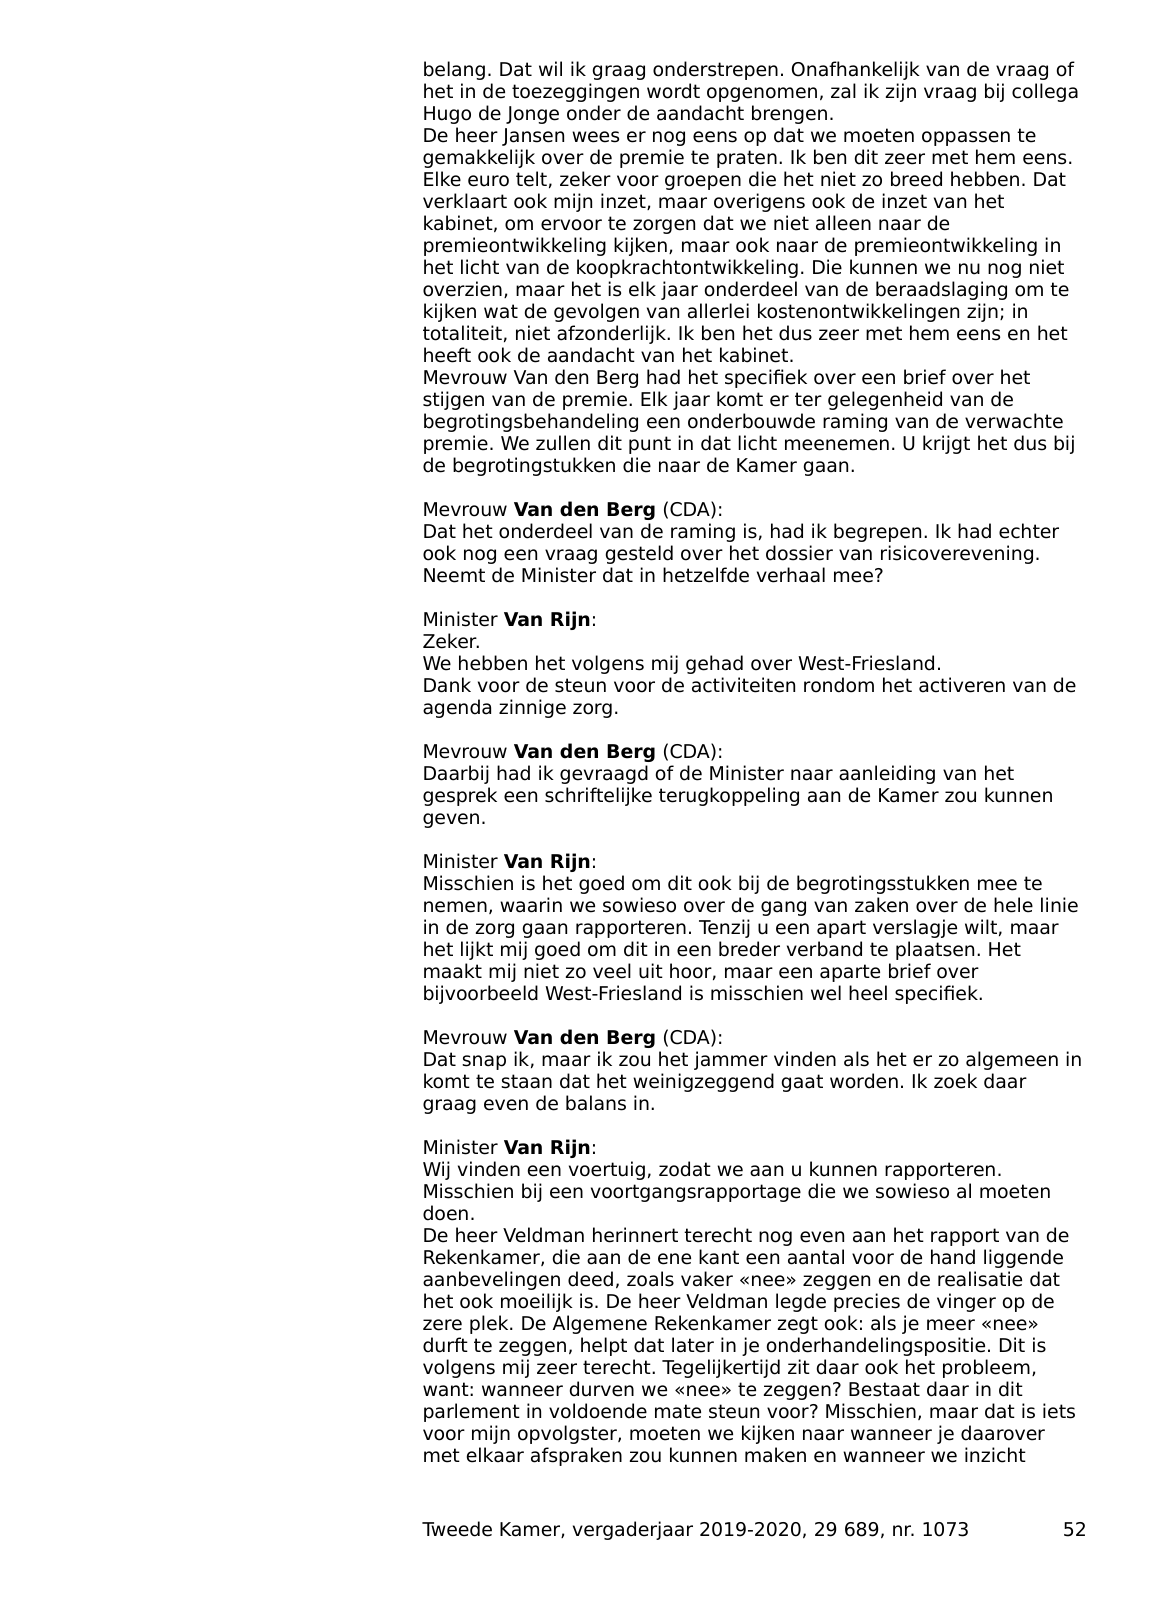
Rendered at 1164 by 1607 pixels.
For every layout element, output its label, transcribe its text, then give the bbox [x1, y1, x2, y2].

text Dat snap ik, maar ik zou het jammer vinden als het er zo algemeen in komt te staan dat het weinigzeggend gaat worden. Ik zoek daar graag even de balans in. [422, 1049, 1087, 1115]
text Daarbij had ik gevraagd of de Minister naar aanleiding van het gesprek een schriftelijke terugkoppeling aan de Kamer zou kunnen geven. [422, 763, 1087, 829]
text Mevrouw Van den Berg (CDA): [422, 499, 1087, 521]
text De heer Jansen wees er nog eens op dat we moeten oppassen te gemakkelijk over de premie te praten. Ik ben dit zeer met hem eens. Elke euro telt, zeker voor groepen die het niet zo breed hebben. Dat verklaart ook mijn inzet, maar overigens ook de inzet van het kabinet, om ervoor te zorgen dat we niet alleen naar de premieontwikkeling kijken, maar ook naar de premieontwikkeling in het licht van de koopkrachtontwikkeling. Die kunnen we nu nog niet overzien, maar het is elk jaar onderdeel van de beraadslaging om te kijken wat de gevolgen van allerlei kostenontwikkelingen zijn; in totaliteit, niet afzonderlijk. Ik ben het dus zeer met hem eens en het heeft ook de aandacht van het kabinet. [422, 125, 1087, 367]
text Dank voor de steun voor de activiteiten rondom het activeren van de agenda zinnige zorg. [422, 675, 1087, 719]
text Minister Van Rijn: [422, 1137, 1087, 1159]
text Mevrouw Van den Berg (CDA): [422, 1027, 1087, 1049]
text De heer Veldman herinnert terecht nog even aan het rapport van de Rekenkamer, die aan de ene kant een aantal voor de hand liggende aanbevelingen deed, zoals vaker «nee» zeggen en de realisatie dat het ook moeilijk is. De heer Veldman legde precies de vinger op de zere plek. De Algemene Rekenkamer zegt ook: als je meer «nee» durft te zeggen, helpt dat later in je onderhandelingspositie. Dit is volgens mij zeer terecht. Tegelijkertijd zit daar ook het probleem, want: wanneer durven we «nee» te zeggen? Bestaat daar in dit parlement in voldoende mate steun voor? Misschien, maar dat is iets voor mijn opvolgster, moeten we kijken naar wanneer je daarover met elkaar afspraken zou kunnen maken en wanneer we inzicht [422, 1225, 1087, 1467]
text belang. Dat wil ik graag onderstrepen. Onafhankelijk van de vraag of het in de toezeggingen wordt opgenomen, zal ik zijn vraag bij collega Hugo de Jonge onder de aandacht brengen. [422, 59, 1087, 125]
text Mevrouw Van den Berg (CDA): [422, 741, 1087, 763]
text Wij vinden een voertuig, zodat we aan u kunnen rapporteren. Misschien bij een voortgangsrapportage die we sowieso al moeten doen. [422, 1159, 1087, 1225]
text We hebben het volgens mij gehad over West-Friesland. [422, 653, 1087, 675]
text Misschien is het goed om dit ook bij de begrotingsstukken mee te nemen, waarin we sowieso over de gang van zaken over de hele linie in de zorg gaan rapporteren. Tenzij u een apart verslagje wilt, maar het lijkt mij goed om dit in een breder verband te plaatsen. Het maakt mij niet zo veel uit hoor, maar een aparte brief over bijvoorbeeld West-Friesland is misschien wel heel specifiek. [422, 873, 1087, 1005]
text Minister Van Rijn: [422, 851, 1087, 873]
text Mevrouw Van den Berg had het specifiek over een brief over het stijgen van de premie. Elk jaar komt er ter gelegenheid van de begrotingsbehandeling een onderbouwde raming van de verwachte premie. We zullen dit punt in dat licht meenemen. U krijgt het dus bij de begrotingstukken die naar de Kamer gaan. [422, 367, 1087, 477]
text Minister Van Rijn: [422, 609, 1087, 631]
text Zeker. [422, 631, 1087, 653]
text Dat het onderdeel van de raming is, had ik begrepen. Ik had echter ook nog een vraag gesteld over het dossier van risicoverevening. Neemt de Minister dat in hetzelfde verhaal mee? [422, 521, 1087, 587]
